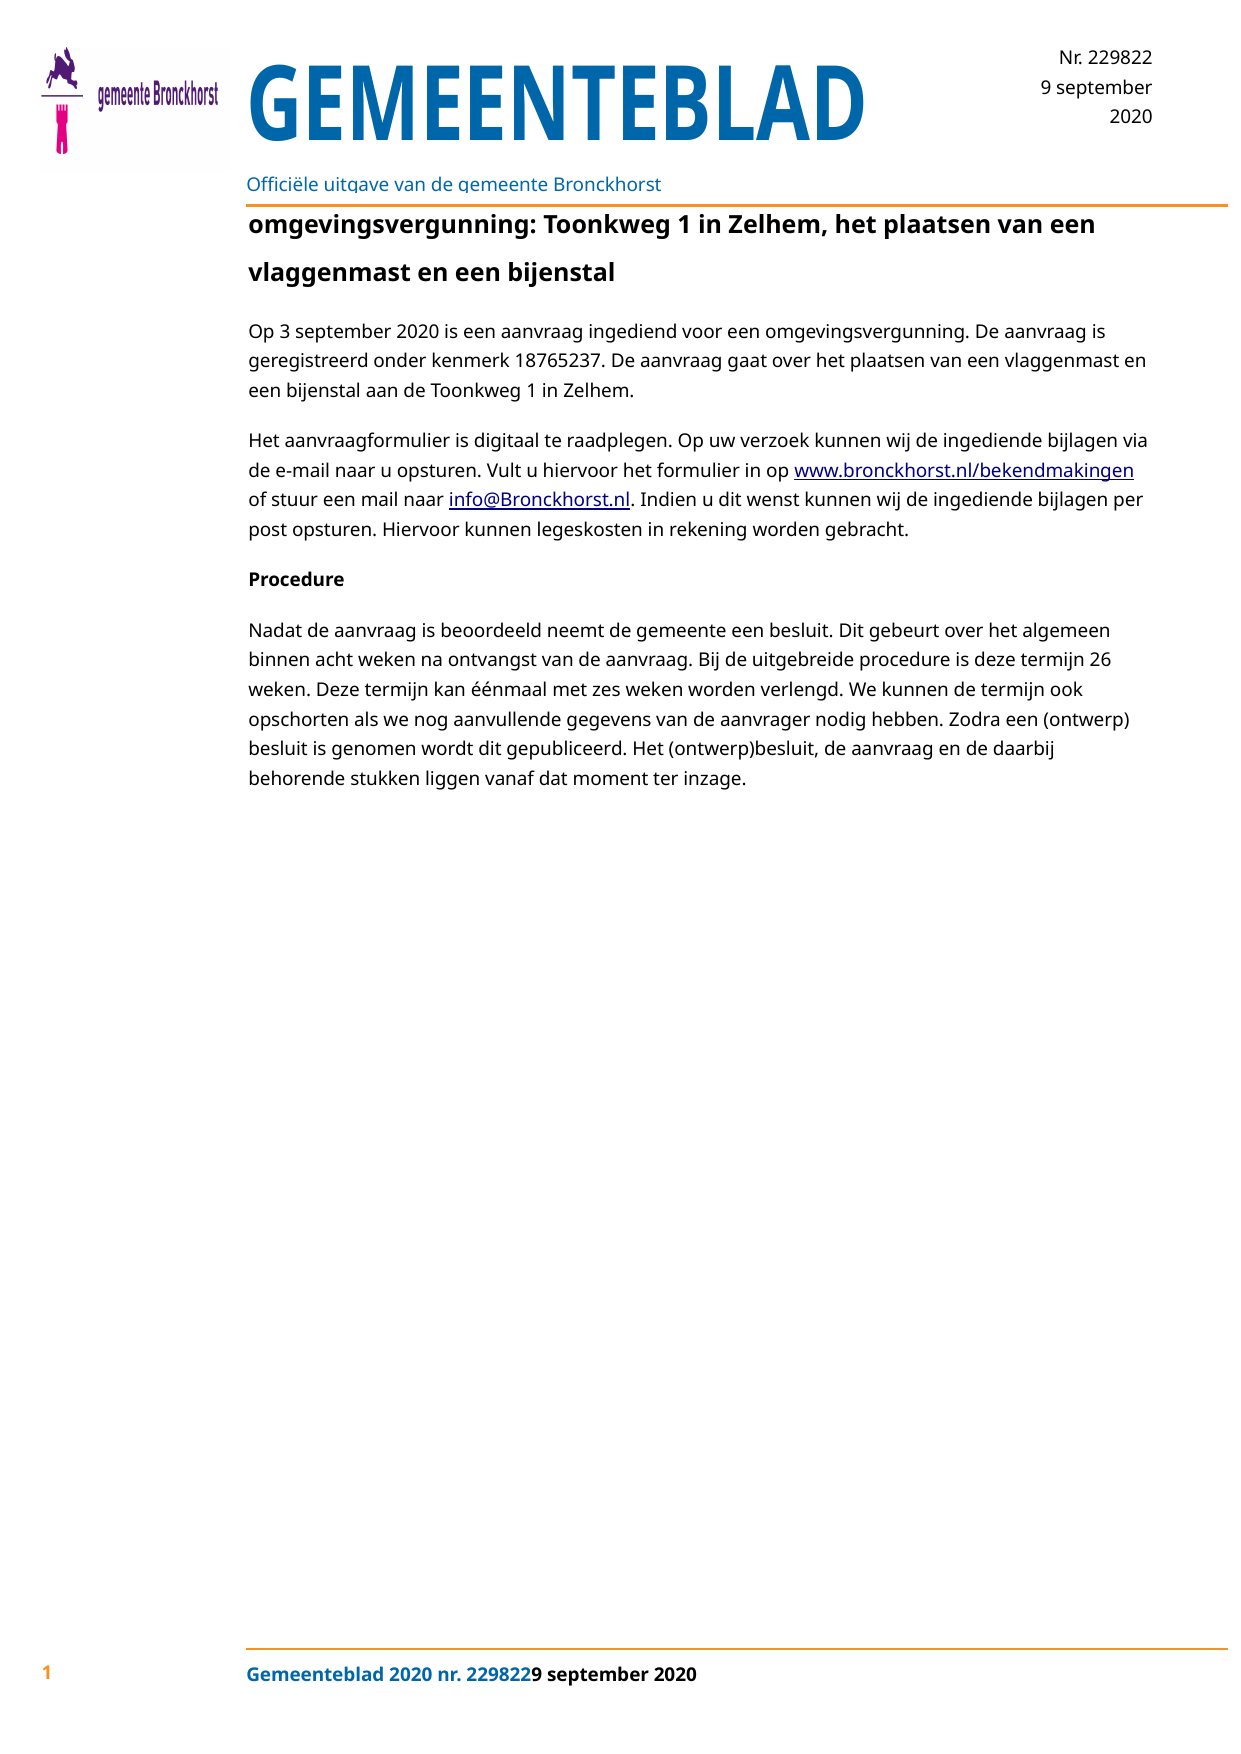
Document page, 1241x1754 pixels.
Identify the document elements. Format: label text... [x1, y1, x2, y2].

text Procedure [248, 567, 1152, 592]
text omgevingsvergunning: Toonkweg 1 in Zelhem, het plaatsen van een vlaggenmast en een bijenstal [248, 207, 1152, 288]
text Het aanvraagformulier is digitaal te raadplegen. Op uw verzoek kunnen wij de ingediende bijlagen via de e-mail naar u opsturen. Vult u hiervoor het formulier in op www.bronckhorst.nl/bekendmakingen of stuur een mail naar info@Bronckhorst.nl. Indien u dit wenst kunnen wij de ingediende bijlagen per post opsturen. Hiervoor kunnen legeskosten in rekening worden gebracht. [248, 427, 1152, 542]
text Nadat de aanvraag is beoordeeld neemt de gemeente een besluit. Dit gebeurt over het algemeen binnen acht weken na ontvangst van de aanvraag. Bij de uitgebreide procedure is deze termijn 26 weken. Deze termijn kan éénmaal met zes weken worden verlengd. We kunnen de termijn ook opschorten als we nog aanvullende gegevens van de aanvrager nodig hebben. Zodra een (ontwerp) besluit is genomen wordt dit gepubliceerd. Het (ontwerp)besluit, de aanvraag en de daarbij behorende stukken liggen vanaf dat moment ter inzage. [248, 617, 1152, 791]
text Op 3 september 2020 is een aanvraag ingediend voor een omgevingsvergunning. De aanvraag is geregistreerd onder kenmerk 18765237. De aanvraag gaat over het plaatsen van een vlaggenmast en een bijenstal aan de Toonkweg 1 in Zelhem. [248, 318, 1152, 403]
picture [41, 47, 231, 172]
